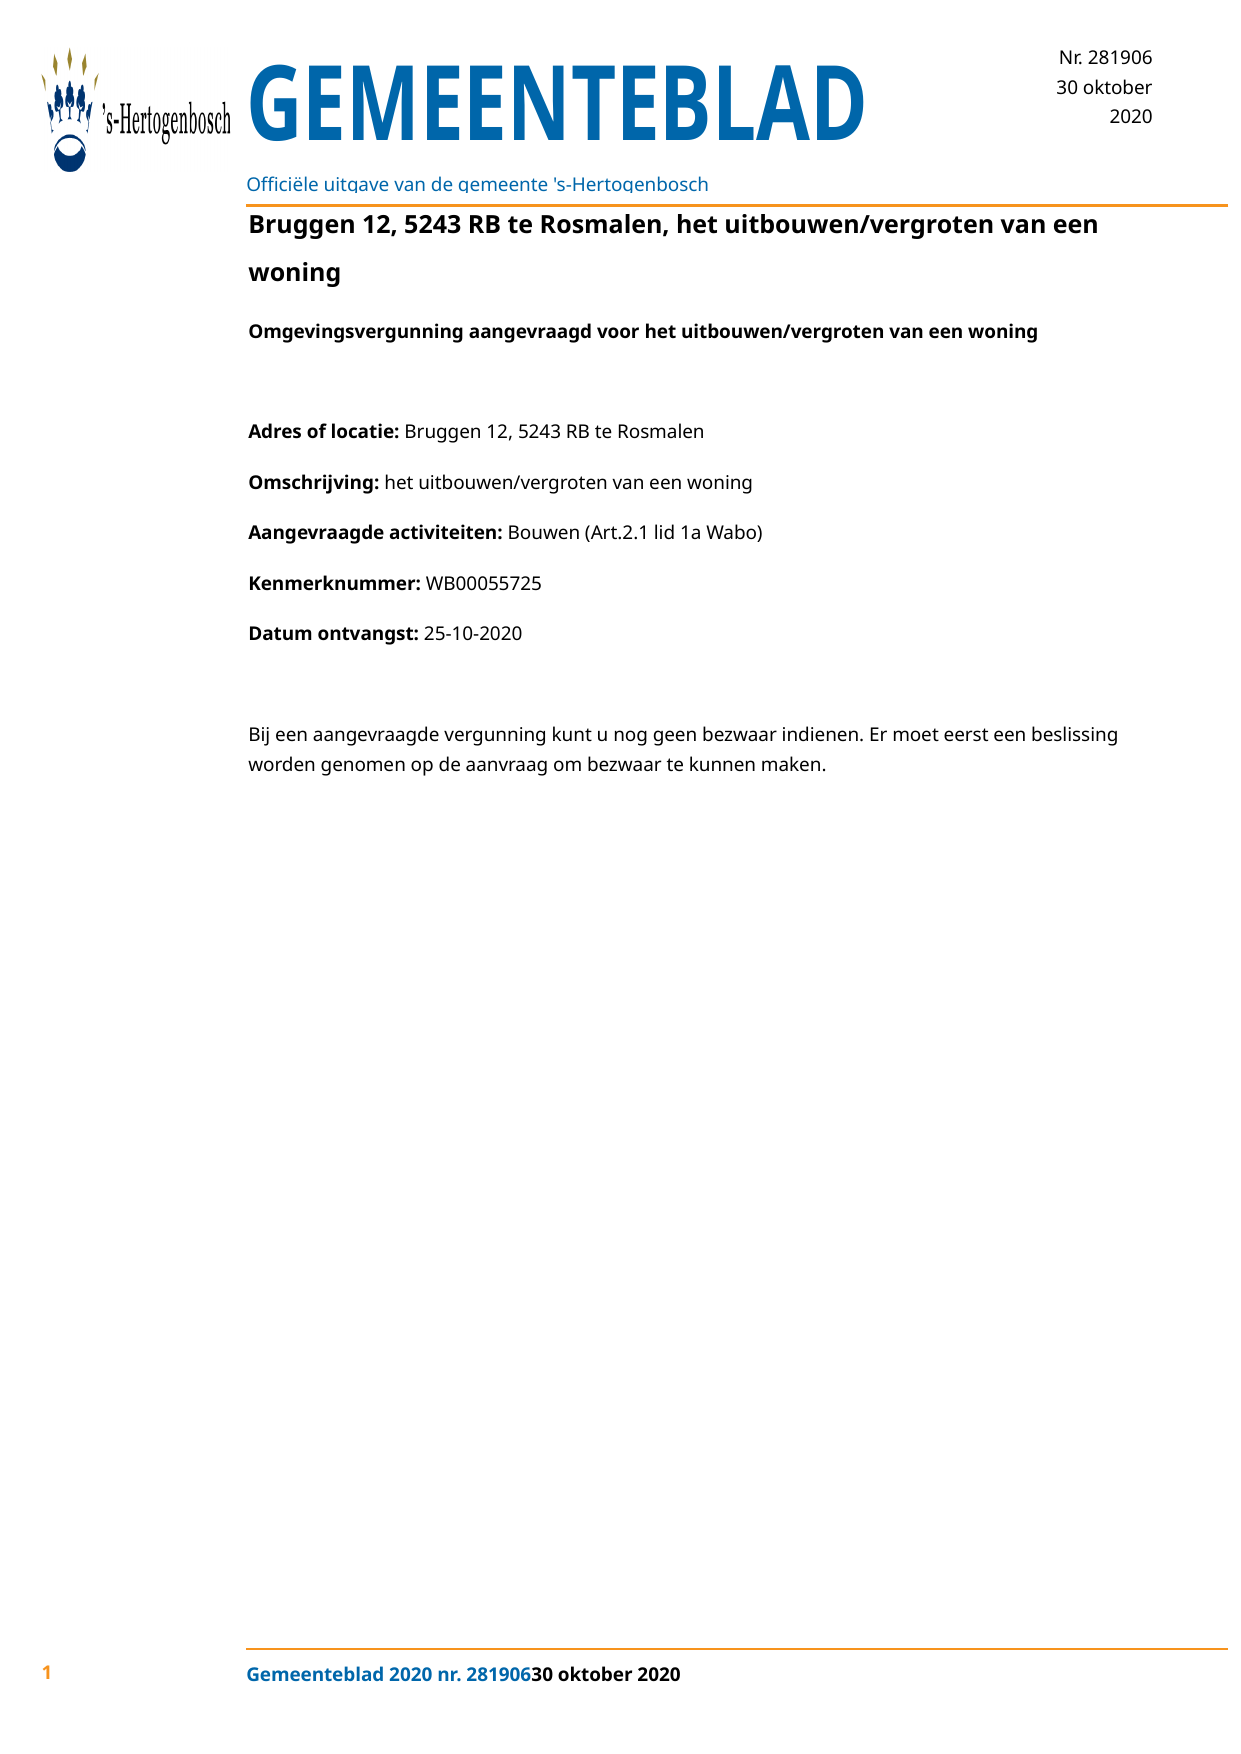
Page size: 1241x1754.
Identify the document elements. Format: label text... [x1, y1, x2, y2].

text Datum ontvangst: 25-10-2020 [248, 620, 1152, 646]
text Aangevraagde activiteiten: Bouwen (Art.2.1 lid 1a Wabo) [248, 519, 1152, 545]
text Kenmerknummer: WB00055725 [248, 570, 1152, 596]
picture [41, 47, 231, 172]
text Bij een aangevraagde vergunning kunt u nog geen bezwaar indienen. Er moet eerst een beslissing worden genomen op de aanvraag om bezwaar te kunnen maken. [248, 721, 1152, 777]
text Omschrijving: het uitbouwen/vergroten van een woning [248, 469, 1152, 495]
text Omgevingsvergunning aangevraagd voor het uitbouwen/vergroten van een woning [248, 318, 1152, 344]
text Bruggen 12, 5243 RB te Rosmalen, het uitbouwen/vergroten van een woning [248, 207, 1152, 288]
text Adres of locatie: Bruggen 12, 5243 RB te Rosmalen [248, 419, 1152, 444]
